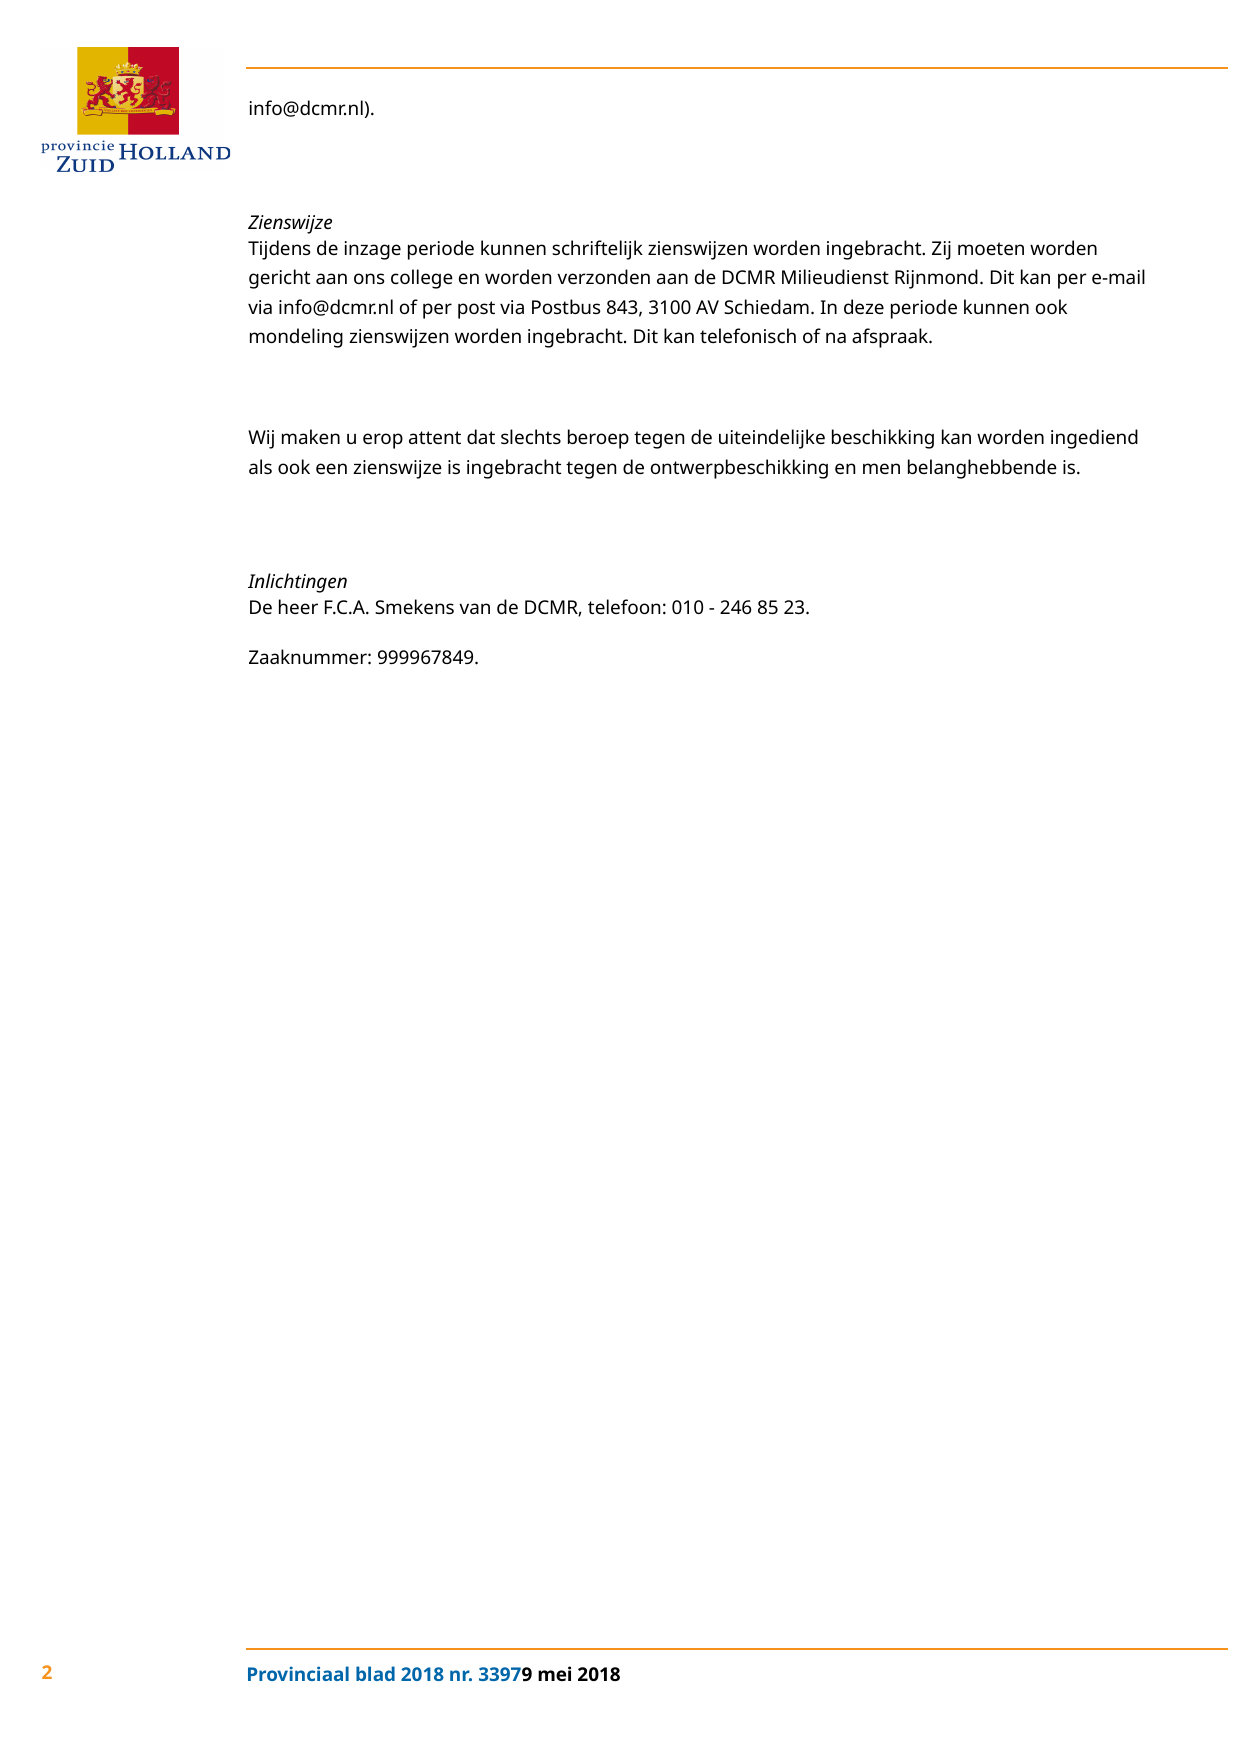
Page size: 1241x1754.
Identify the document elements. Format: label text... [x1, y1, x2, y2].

text De heer F.C.A. Smekens van de DCMR, telefoon: 010 - 246 85 23. [248, 594, 1152, 620]
text Tijdens de inzage periode kunnen schriftelijk zienswijzen worden ingebracht. Zij moeten worden gericht aan ons college en worden verzonden aan de DCMR Milieudienst Rijnmond. Dit kan per e-mail via info@dcmr.nl of per post via Postbus 843, 3100 AV Schiedam. In deze periode kunnen ook mondeling zienswijzen worden ingebracht. Dit kan telefonisch of na afspraak. [248, 235, 1152, 349]
text info@dcmr.nl). [248, 95, 1152, 121]
text Zienswijze [248, 209, 1152, 235]
text Inlichtingen [248, 568, 1152, 594]
picture [41, 47, 231, 172]
text Wij maken u erop attent dat slechts beroep tegen de uiteindelijke beschikking kan worden ingediend als ook een zienswijze is ingebracht tegen de ontwerpbeschikking en men belanghebbende is. [248, 424, 1152, 480]
text Zaaknummer: 999967849. [248, 644, 1152, 670]
